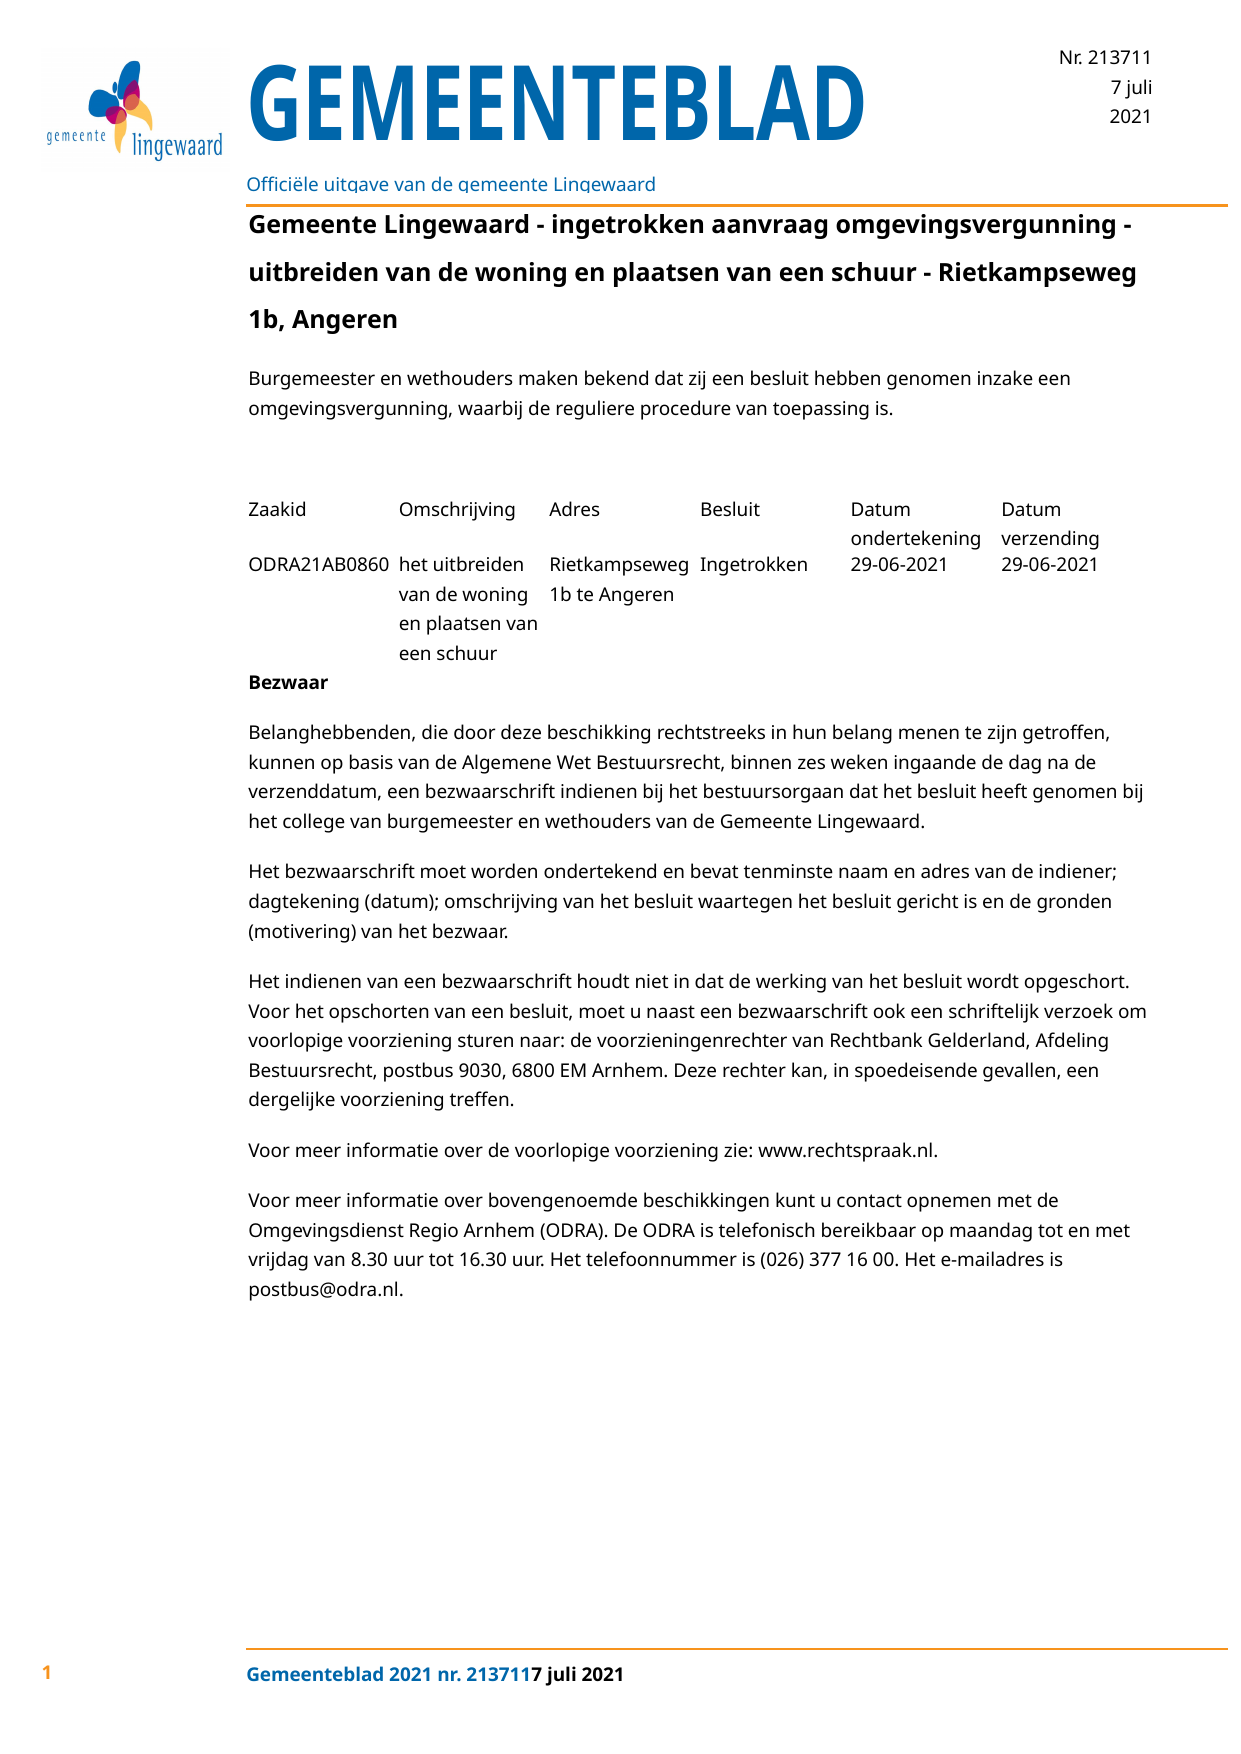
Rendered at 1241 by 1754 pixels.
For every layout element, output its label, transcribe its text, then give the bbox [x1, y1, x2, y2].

text Bezwaar [248, 669, 1152, 695]
table_header Datum verzending [1001, 496, 1152, 551]
table_header Besluit [700, 496, 850, 551]
table_header Zaakid [248, 496, 398, 551]
table_cell het uitbreiden van de woning en plaatsen van een schuur [399, 551, 549, 666]
table_cell Rietkampseweg 1b te Angeren [549, 551, 700, 666]
table_header Adres [549, 496, 700, 551]
text Het bezwaarschrift moet worden ondertekend en bevat tenminste naam en adres van de indiener; dagtekening (datum); omschrijving van het besluit waartegen het besluit gericht is en de gronden (motivering) van het bezwaar. [248, 859, 1152, 943]
text Belanghebbenden, die door deze beschikking rechtstreeks in hun belang menen te zijn getroffen, kunnen op basis van de Algemene Wet Bestuursrecht, binnen zes weken ingaande de dag na de verzenddatum, een bezwaarschrift indienen bij het bestuursorgaan dat het besluit heeft genomen bij het college van burgemeester en wethouders van de Gemeente Lingewaard. [248, 719, 1152, 834]
table_cell 29-06-2021 [850, 551, 1001, 666]
text Het indienen van een bezwaarschrift houdt niet in dat de werking van het besluit wordt opgeschort. Voor het opschorten van een besluit, moet u naast een bezwaarschrift ook een schriftelijk verzoek om voorlopige voorziening sturen naar: de voorzieningenrechter van Rechtbank Gelderland, Afdeling Bestuursrecht, postbus 9030, 6800 EM Arnhem. Deze rechter kan, in spoedeisende gevallen, een dergelijke voorziening treffen. [248, 968, 1152, 1112]
text Burgemeester en wethouders maken bekend dat zij een besluit hebben genomen inzake een omgevingsvergunning, waarbij de reguliere procedure van toepassing is. [248, 366, 1152, 421]
text Voor meer informatie over de voorlopige voorziening zie: www.rechtspraak.nl. [248, 1137, 1152, 1163]
table_cell Ingetrokken [700, 551, 850, 666]
picture [41, 47, 231, 172]
table_header Datum ondertekening [850, 496, 1001, 551]
text Gemeente Lingewaard - ingetrokken aanvraag omgevingsvergunning - uitbreiden van de woning en plaatsen van een schuur - Rietkampseweg 1b, Angeren [248, 207, 1152, 336]
table_cell ODRA21AB0860 [248, 551, 398, 666]
table_cell 29-06-2021 [1001, 551, 1152, 666]
text Voor meer informatie over bovengenoemde beschikkingen kunt u contact opnemen met de Omgevingsdienst Regio Arnhem (ODRA). De ODRA is telefonisch bereikbaar op maandag tot en met vrijdag van 8.30 uur tot 16.30 uur. Het telefoonnummer is (026) 377 16 00. Het e-mailadres is postbus@odra.nl. [248, 1187, 1152, 1302]
table_header Omschrijving [399, 496, 549, 551]
